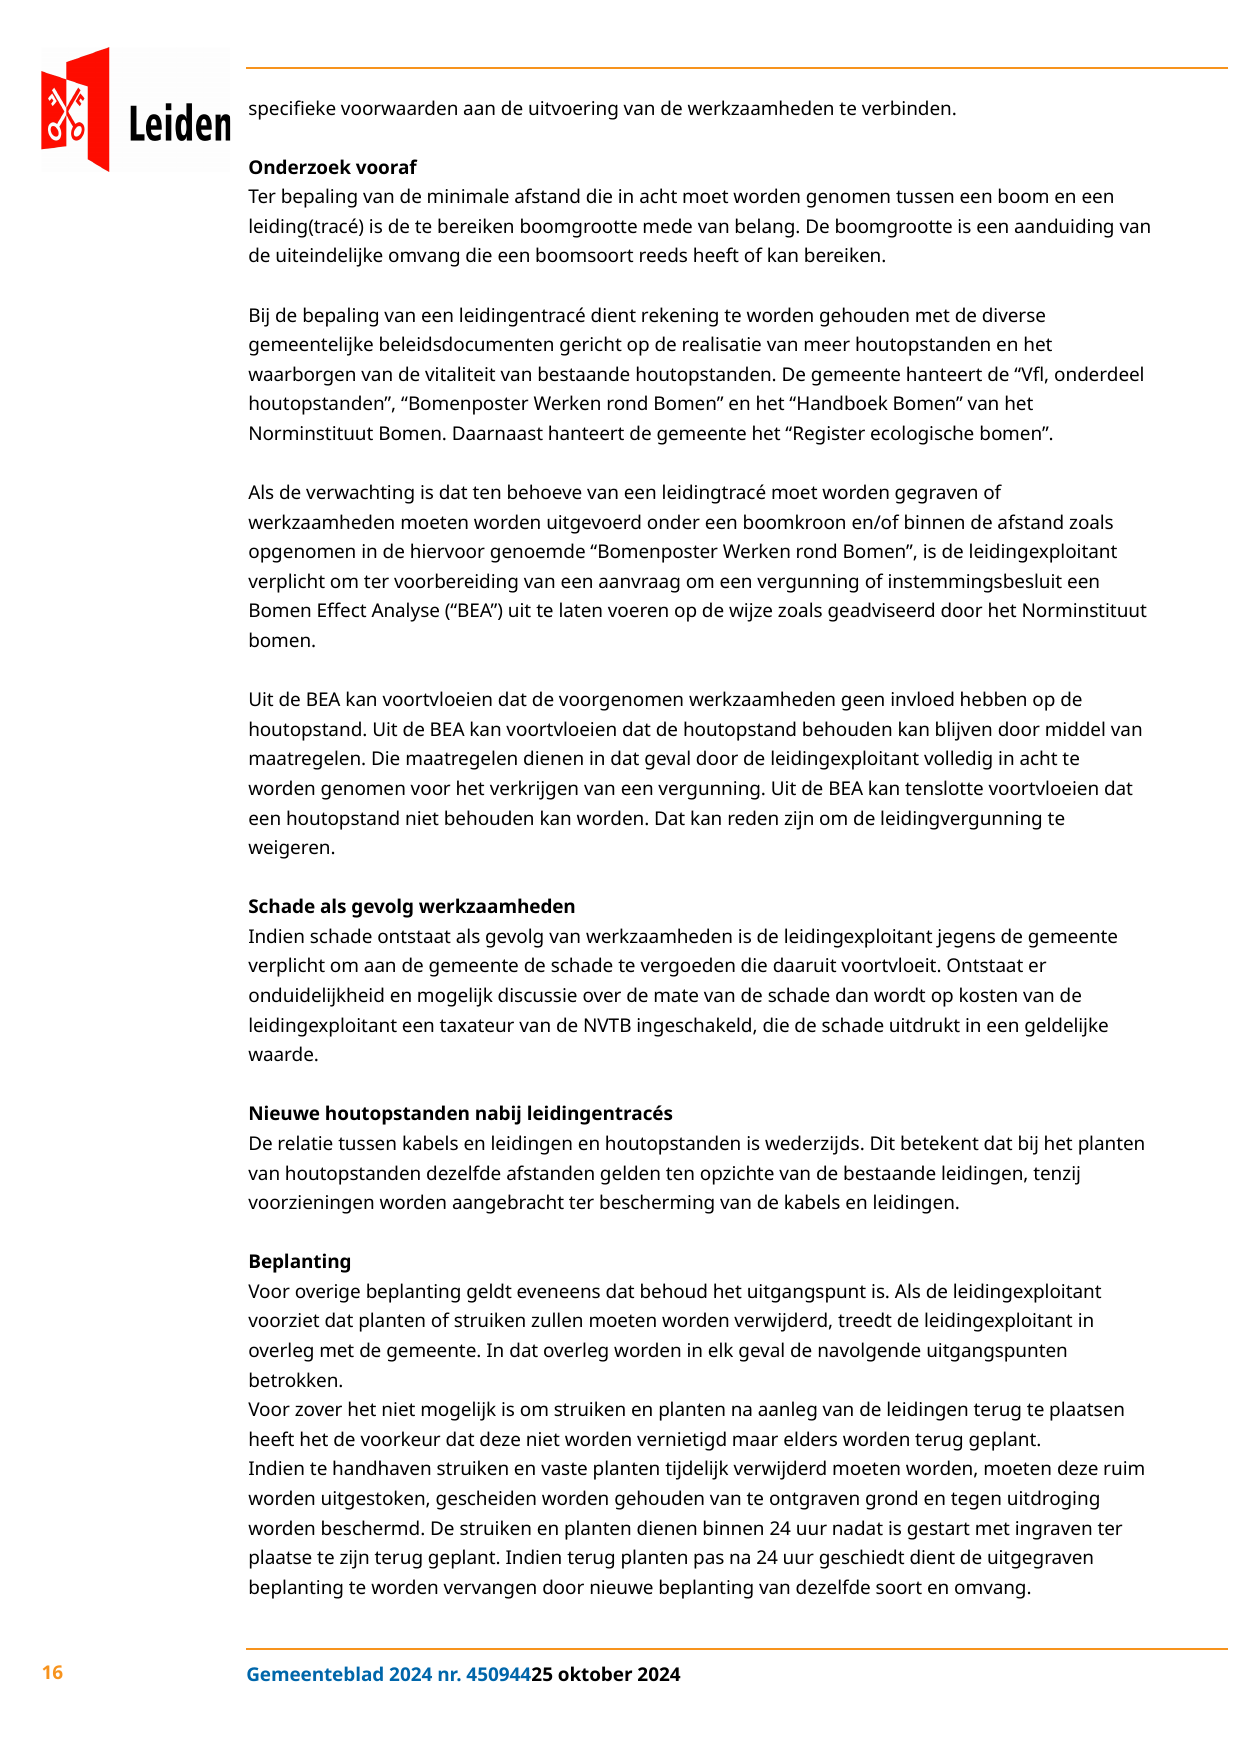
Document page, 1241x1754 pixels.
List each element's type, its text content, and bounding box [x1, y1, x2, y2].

text specifieke voorwaarden aan de uitvoering van de werkzaamheden te verbinden. [248, 95, 1152, 121]
text Nieuwe houtopstanden nabij leidingentracés [248, 1101, 1152, 1126]
text Voor zover het niet mogelijk is om struiken en planten na aanleg van de leidingen terug te plaatsen heeft het de voorkeur dat deze niet worden vernietigd maar elders worden terug geplant. [248, 1396, 1152, 1452]
text Indien schade ontstaat als gevolg van werkzaamheden is de leidingexploitant jegens de gemeente verplicht om aan de gemeente de schade te vergoeden die daaruit voortvloeit. Ontstaat er onduidelijkheid en mogelijk discussie over de mate van de schade dan wordt op kosten van de leidingexploitant een taxateur van de NVTB ingeschakeld, die de schade uitdrukt in een geldelijke waarde. [248, 923, 1152, 1067]
text De relatie tussen kabels en leidingen en houtopstanden is wederzijds. Dit betekent dat bij het planten van houtopstanden dezelfde afstanden gelden ten opzichte van de bestaande leidingen, tenzij voorzieningen worden aangebracht ter bescherming van de kabels en leidingen. [248, 1130, 1152, 1215]
text Onderzoek vooraf [248, 154, 1152, 180]
text Ter bepaling van de minimale afstand die in acht moet worden genomen tussen een boom en een leiding(tracé) is de te bereiken boomgrootte mede van belang. De boomgrootte is een aanduiding van de uiteindelijke omvang die een boomsoort reeds heeft of kan bereiken. [248, 183, 1152, 268]
text Bij de bepaling van een leidingentracé dient rekening te worden gehouden met de diverse gemeentelijke beleidsdocumenten gericht op de realisatie van meer houtopstanden en het waarborgen van de vitaliteit van bestaande houtopstanden. De gemeente hanteert de “Vfl, onderdeel houtopstanden”, “Bomenposter Werken rond Bomen” en het “Handboek Bomen” van het Norminstituut Bomen. Daarnaast hanteert de gemeente het “Register ecologische bomen”. [248, 302, 1152, 446]
text Beplanting [248, 1248, 1152, 1274]
text Als de verwachting is dat ten behoeve van een leidingtracé moet worden gegraven of werkzaamheden moeten worden uitgevoerd onder een boomkroon en/of binnen de afstand zoals opgenomen in de hiervoor genoemde “Bomenposter Werken rond Bomen”, is de leidingexploitant verplicht om ter voorbereiding van een aanvraag om een vergunning of instemmingsbesluit een Bomen Effect Analyse (“BEA”) uit te laten voeren op de wijze zoals geadviseerd door het Norminstituut bomen. [248, 479, 1152, 653]
text Voor overige beplanting geldt eveneens dat behoud het uitgangspunt is. Als de leidingexploitant voorziet dat planten of struiken zullen moeten worden verwijderd, treedt de leidingexploitant in overleg met de gemeente. In dat overleg worden in elk geval de navolgende uitgangspunten betrokken. [248, 1278, 1152, 1393]
text Uit de BEA kan voortvloeien dat de voorgenomen werkzaamheden geen invloed hebben op de houtopstand. Uit de BEA kan voortvloeien dat de houtopstand behouden kan blijven door middel van maatregelen. Die maatregelen dienen in dat geval door de leidingexploitant volledig in acht te worden genomen voor het verkrijgen van een vergunning. Uit de BEA kan tenslotte voortvloeien dat een houtopstand niet behouden kan worden. Dat kan reden zijn om de leidingvergunning te weigeren. [248, 686, 1152, 860]
picture [41, 47, 231, 172]
text Schade als gevolg werkzaamheden [248, 893, 1152, 919]
text Indien te handhaven struiken en vaste planten tijdelijk verwijderd moeten worden, moeten deze ruim worden uitgestoken, gescheiden worden gehouden van te ontgraven grond en tegen uitdroging worden beschermd. De struiken en planten dienen binnen 24 uur nadat is gestart met ingraven ter plaatse te zijn terug geplant. Indien terug planten pas na 24 uur geschiedt dient de uitgegraven beplanting te worden vervangen door nieuwe beplanting van dezelfde soort en omvang. [248, 1456, 1152, 1600]
